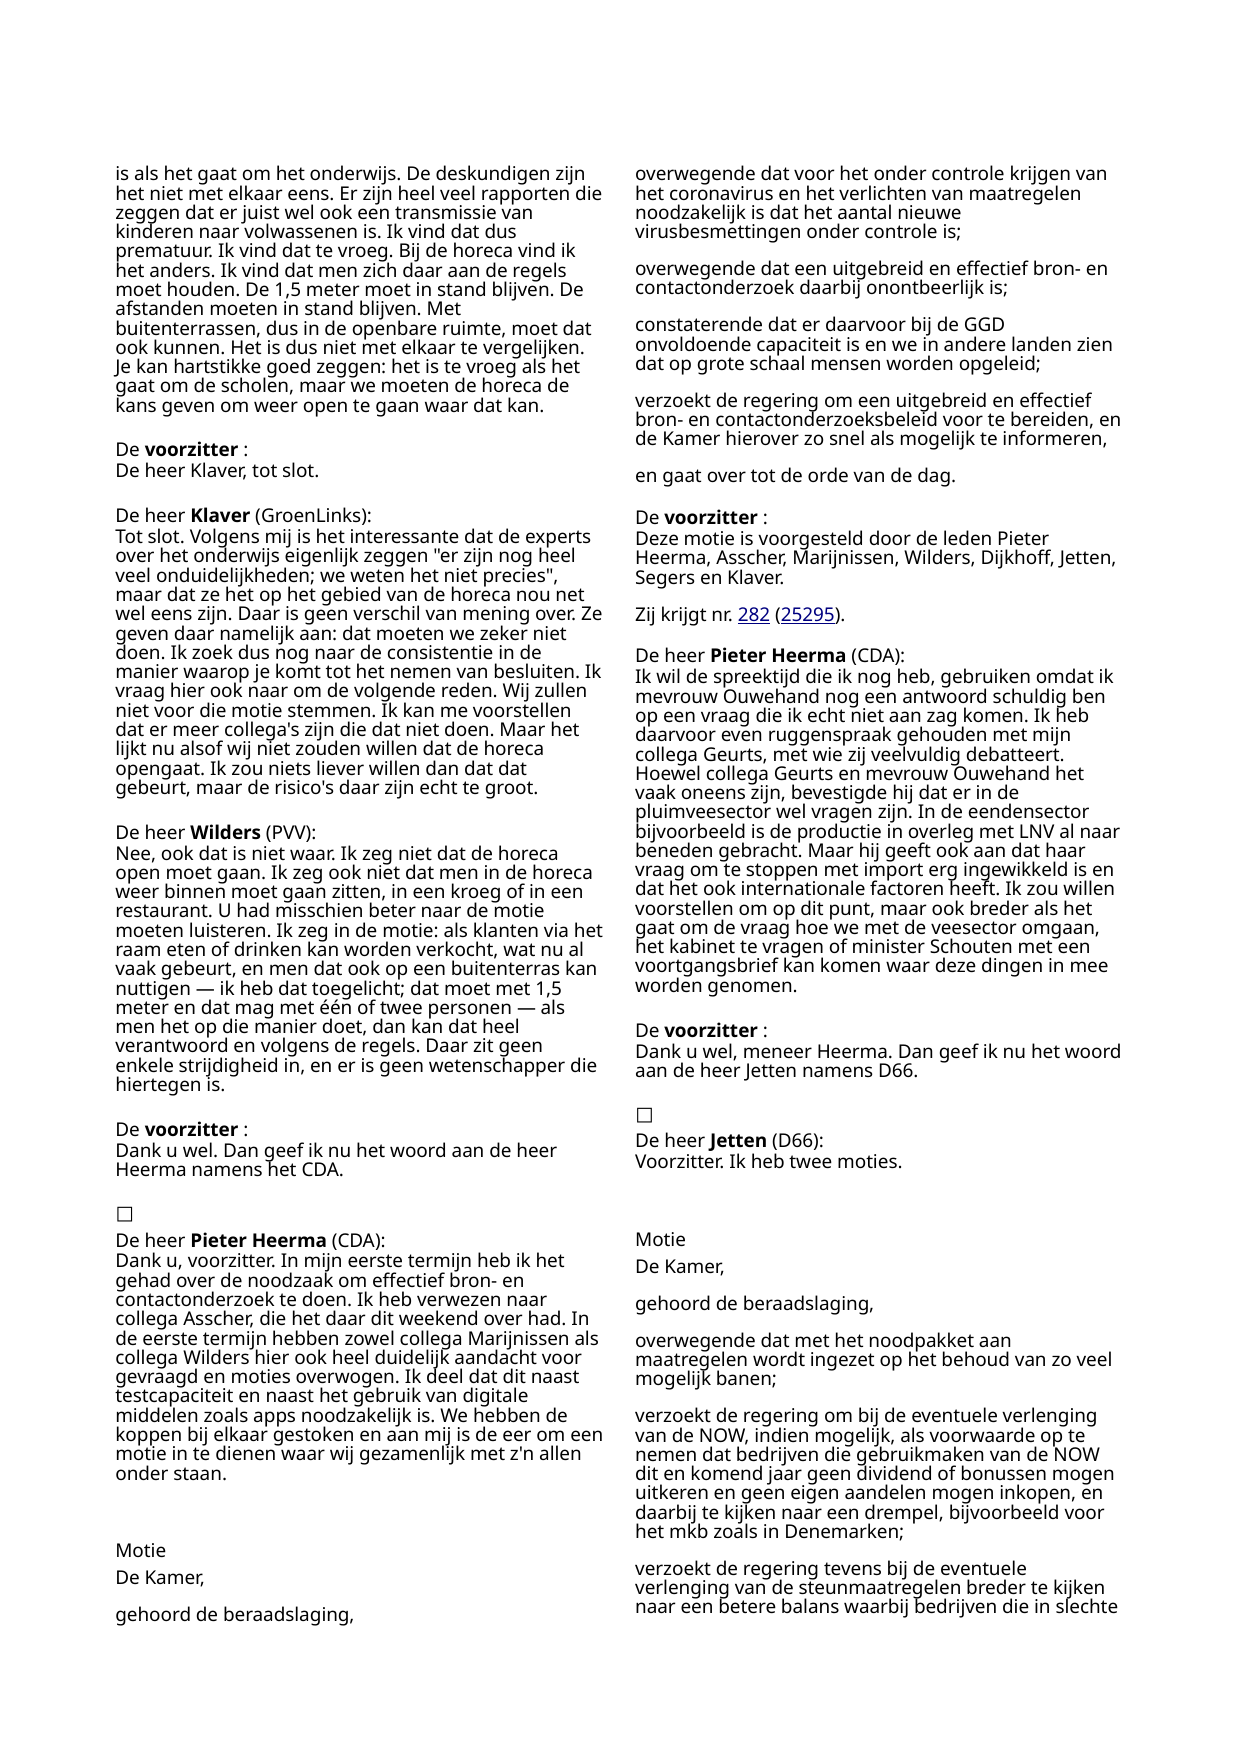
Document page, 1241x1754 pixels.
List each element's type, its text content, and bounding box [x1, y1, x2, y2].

text Deze motie is voorgesteld door de leden Pieter Heerma, Asscher, Marijnissen, Wilders, Dijkhoff, Jetten, Segers en Klaver. [635, 530, 1125, 588]
text De heer Klaver, tot slot. [115, 462, 605, 482]
text overwegende dat een uitgebreid en effectief bron- en contactonderzoek daarbij onontbeerlijk is; [635, 260, 1125, 299]
text ⬜ [635, 1102, 1125, 1128]
text De Kamer, [115, 1569, 605, 1588]
text constaterende dat er daarvoor bij de GGD onvoldoende capaciteit is en we in andere landen zien dat op grote schaal mensen worden opgeleid; [635, 316, 1125, 374]
text De voorzitter : [115, 1116, 605, 1142]
text verzoekt de regering om een uitgebreid en effectief bron- en contactonderzoeksbeleid voor te bereiden, en de Kamer hierover zo snel als mogelijk te informeren, [635, 392, 1125, 450]
text Dank u wel, meneer Heerma. Dan geef ik nu het woord aan de heer Jetten namens D66. [635, 1043, 1125, 1081]
text De heer Pieter Heerma (CDA): [115, 1227, 605, 1252]
text verzoekt de regering tevens bij de eventuele verlenging van de steunmaatregelen breder te kijken naar een betere balans waarbij bedrijven die in slechte [635, 1560, 1125, 1618]
text Zij krijgt nr. 282 (25295). [635, 606, 1125, 625]
text Motie [635, 1226, 1125, 1252]
text De heer Jetten (D66): [635, 1128, 1125, 1153]
text gehoord de beraadslaging, [635, 1295, 1125, 1314]
text Motie [115, 1537, 605, 1563]
text De voorzitter : [115, 437, 605, 462]
text en gaat over tot de orde van de dag. [635, 467, 1125, 487]
text Dank u, voorzitter. In mijn eerste termijn heb ik het gehad over de noodzaak om effectief bron- en contactonderzoek te doen. Ik heb verwezen naar collega Asscher, die het daar dit weekend over had. In de eerste termijn hebben zowel collega Marijnissen als collega Wilders hier ook heel duidelijk aandacht voor gevraagd en moties overwogen. Ik deel dat dit naast testcapaciteit en naast het gebruik van digitale middelen zoals apps noodzakelijk is. We hebben de koppen bij elkaar gestoken en aan mij is de eer om een motie in te dienen waar wij gezamenlijk met z'n allen onder staan. [115, 1252, 605, 1484]
text Nee, ook dat is niet waar. Ik zeg niet dat de horeca open moet gaan. Ik zeg ook niet dat men in de horeca weer binnen moet gaan zitten, in een kroeg of in een restaurant. U had misschien beter naar de motie moeten luisteren. Ik zeg in de motie: als klanten via het raam eten of drinken kan worden verkocht, wat nu al vaak gebeurt, en men dat ook op een buitenterras kan nuttigen — ik heb dat toegelicht; dat moet met 1,5 meter en dat mag met één of twee personen — als men het op die manier doet, dan kan dat heel verantwoord en volgens de regels. Daar zit geen enkele strijdigheid in, en er is geen wetenschapper die hiertegen is. [115, 844, 605, 1095]
text Ik wil de spreektijd die ik nog heb, gebruiken omdat ik mevrouw Ouwehand nog een antwoord schuldig ben op een vraag die ik echt niet aan zag komen. Ik heb daarvoor even ruggenspraak gehouden met mijn collega Geurts, met wie zij veelvuldig debatteert. Hoewel collega Geurts en mevrouw Ouwehand het vaak oneens zijn, bevestigde hij dat er in de pluimveesector wel vragen zijn. In de eendensector bijvoorbeeld is de productie in overleg met LNV al naar beneden gebracht. Maar hij geeft ook aan dat haar vraag om te stoppen met import erg ingewikkeld is en dat het ook internationale factoren heeft. Ik zou willen voorstellen om op dit punt, maar ook breder als het gaat om de vraag hoe we met de veesector omgaan, het kabinet te vragen of minister Schouten met een voortgangsbrief kan komen waar deze dingen in mee worden genomen. [635, 668, 1125, 996]
text ⬜ [115, 1201, 605, 1227]
text gehoord de beraadslaging, [115, 1606, 605, 1625]
text is als het gaat om het onderwijs. De deskundigen zijn het niet met elkaar eens. Er zijn heel veel rapporten die zeggen dat er juist wel ook een transmissie van kinderen naar volwassenen is. Ik vind dat dus prematuur. Ik vind dat te vroeg. Bij de horeca vind ik het anders. Ik vind dat men zich daar aan de regels moet houden. De 1,5 meter moet in stand blijven. De afstanden moeten in stand blijven. Met buitenterrassen, dus in de openbare ruimte, moet dat ook kunnen. Het is dus niet met elkaar te vergelijken. Je kan hartstikke goed zeggen: het is te vroeg als het gaat om de scholen, maar we moeten de horeca de kans geven om weer open te gaan waar dat kan. [115, 165, 605, 416]
text De voorzitter : [635, 504, 1125, 530]
text De voorzitter : [635, 1017, 1125, 1043]
text De Kamer, [635, 1258, 1125, 1277]
text verzoekt de regering om bij de eventuele verlenging van de NOW, indien mogelijk, als voorwaarde op te nemen dat bedrijven die gebruikmaken van de NOW dit en komend jaar geen dividend of bonussen mogen uitkeren en geen eigen aandelen mogen inkopen, en daarbij te kijken naar een drempel, bijvoorbeeld voor het mkb zoals in Denemarken; [635, 1407, 1125, 1542]
text De heer Wilders (PVV): [115, 819, 605, 844]
text overwegende dat met het noodpakket aan maatregelen wordt ingezet op het behoud van zo veel mogelijk banen; [635, 1332, 1125, 1389]
text De heer Klaver (GroenLinks): [115, 502, 605, 528]
text De heer Pieter Heerma (CDA): [635, 643, 1125, 668]
text Tot slot. Volgens mij is het interessante dat de experts over het onderwijs eigenlijk zeggen "er zijn nog heel veel onduidelijkheden; we weten het niet precies", maar dat ze het op het gebied van de horeca nou net wel eens zijn. Daar is geen verschil van mening over. Ze geven daar namelijk aan: dat moeten we zeker niet doen. Ik zoek dus nog naar de consistentie in de manier waarop je komt tot het nemen van besluiten. Ik vraag hier ook naar om de volgende reden. Wij zullen niet voor die motie stemmen. Ik kan me voorstellen dat er meer collega's zijn die dat niet doen. Maar het lijkt nu alsof wij niet zouden willen dat de horeca opengaat. Ik zou niets liever willen dan dat dat gebeurt, maar de risico's daar zijn echt te groot. [115, 528, 605, 798]
text overwegende dat voor het onder controle krijgen van het coronavirus en het verlichten van maatregelen noodzakelijk is dat het aantal nieuwe virusbesmettingen onder controle is; [635, 165, 1125, 242]
text Voorzitter. Ik heb twee moties. [635, 1153, 1125, 1173]
text Dank u wel. Dan geef ik nu het woord aan de heer Heerma namens het CDA. [115, 1142, 605, 1180]
